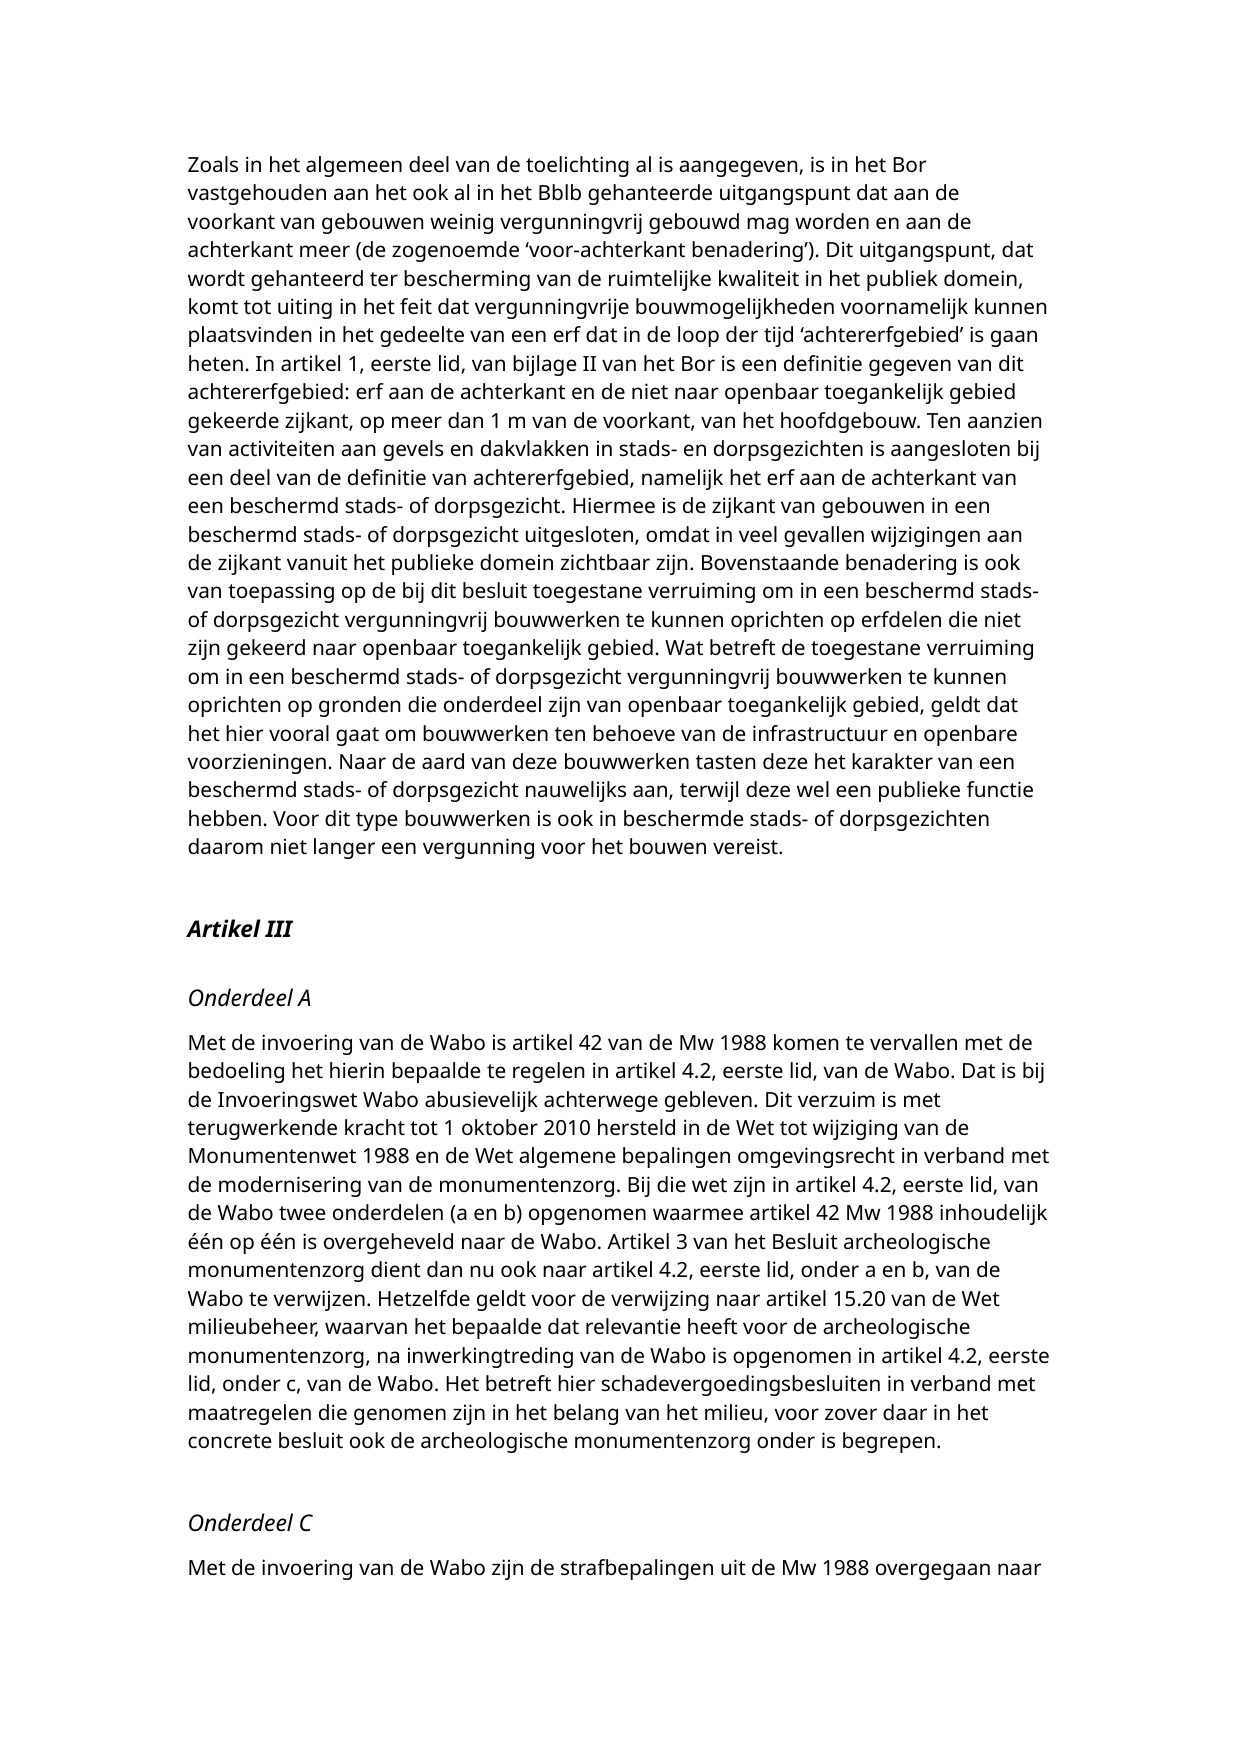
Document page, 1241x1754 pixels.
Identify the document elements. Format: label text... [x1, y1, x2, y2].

subtitle Onderdeel C [187, 1506, 1053, 1538]
subtitle Onderdeel A [187, 982, 1053, 1013]
text Met de invoering van de Wabo is artikel 42 van de Mw 1988 komen te vervallen met de bedoeling het hierin bepaalde te regelen in artikel 4.2, eerste lid, van de Wabo. Dat is bij de Invoeringswet Wabo abusievelijk achterwege gebleven. Dit verzuim is met terugwerkende kracht tot 1 oktober 2010 hersteld in de Wet tot wijziging van de Monumentenwet 1988 en de Wet algemene bepalingen omgevingsrecht in verband met de modernisering van de monumentenzorg. Bij die wet zijn in artikel 4.2, eerste lid, van de Wabo twee onderdelen (a en b) opgenomen waarmee artikel 42 Mw 1988 inhoudelijk één op één is overgeheveld naar de Wabo. Artikel 3 van het Besluit archeologische monumentenzorg dient dan nu ook naar artikel 4.2, eerste lid, onder a en b, van de Wabo te verwijzen. Hetzelfde geldt voor de verwijzing naar artikel 15.20 van de Wet milieubeheer, waarvan het bepaalde dat relevantie heeft voor de archeologische monumentenzorg, na inwerkingtreding van de Wabo is opgenomen in artikel 4.2, eerste lid, onder c, van de Wabo. Het betreft hier schadevergoedingsbesluiten in verband met maatregelen die genomen zijn in het belang van het milieu, voor zover daar in het concrete besluit ook de archeologische monumentenzorg onder is begrepen. [187, 1028, 1053, 1454]
text Met de invoering van de Wabo zijn de strafbepalingen uit de Mw 1988 overgegaan naar [187, 1553, 1053, 1581]
text Zoals in het algemeen deel van de toelichting al is aangegeven, is in het Bor vastgehouden aan het ook al in het Bblb gehanteerde uitgangspunt dat aan de voorkant van gebouwen weinig vergunningvrij gebouwd mag worden en aan de achterkant meer (de zogenoemde ‘voor-achterkant benadering’). Dit uitgangspunt, dat wordt gehanteerd ter bescherming van de ruimtelijke kwaliteit in het publiek domein, komt tot uiting in het feit dat vergunningvrije bouwmogelijkheden voornamelijk kunnen plaatsvinden in het gedeelte van een erf dat in de loop der tijd ‘achtererfgebied’ is gaan heten. In artikel 1, eerste lid, van bijlage II van het Bor is een definitie gegeven van dit achtererfgebied: erf aan de achterkant en de niet naar openbaar toegankelijk gebied gekeerde zijkant, op meer dan 1 m van de voorkant, van het hoofdgebouw. Ten aanzien van activiteiten aan gevels en dakvlakken in stads- en dorpsgezichten is aangesloten bij een deel van de definitie van achtererfgebied, namelijk het erf aan de achterkant van een beschermd stads- of dorpsgezicht. Hiermee is de zijkant van gebouwen in een beschermd stads- of dorpsgezicht uitgesloten, omdat in veel gevallen wijzigingen aan de zijkant vanuit het publieke domein zichtbaar zijn. Bovenstaande benadering is ook van toepassing op de bij dit besluit toegestane verruiming om in een beschermd stads- of dorpsgezicht vergunningvrij bouwwerken te kunnen oprichten op erfdelen die niet zijn gekeerd naar openbaar toegankelijk gebied. Wat betreft de toegestane verruiming om in een beschermd stads- of dorpsgezicht vergunningvrij bouwwerken te kunnen oprichten op gronden die onderdeel zijn van openbaar toegankelijk gebied, geldt dat het hier vooral gaat om bouwwerken ten behoeve van de infrastructuur en openbare voorzieningen. Naar de aard van deze bouwwerken tasten deze het karakter van een beschermd stads- of dorpsgezicht nauwelijks aan, terwijl deze wel een publieke functie hebben. Voor dit type bouwwerken is ook in beschermde stads- of dorpsgezichten daarom niet langer een vergunning voor het bouwen vereist. [187, 150, 1053, 861]
subtitle Artikel III [187, 913, 1053, 944]
